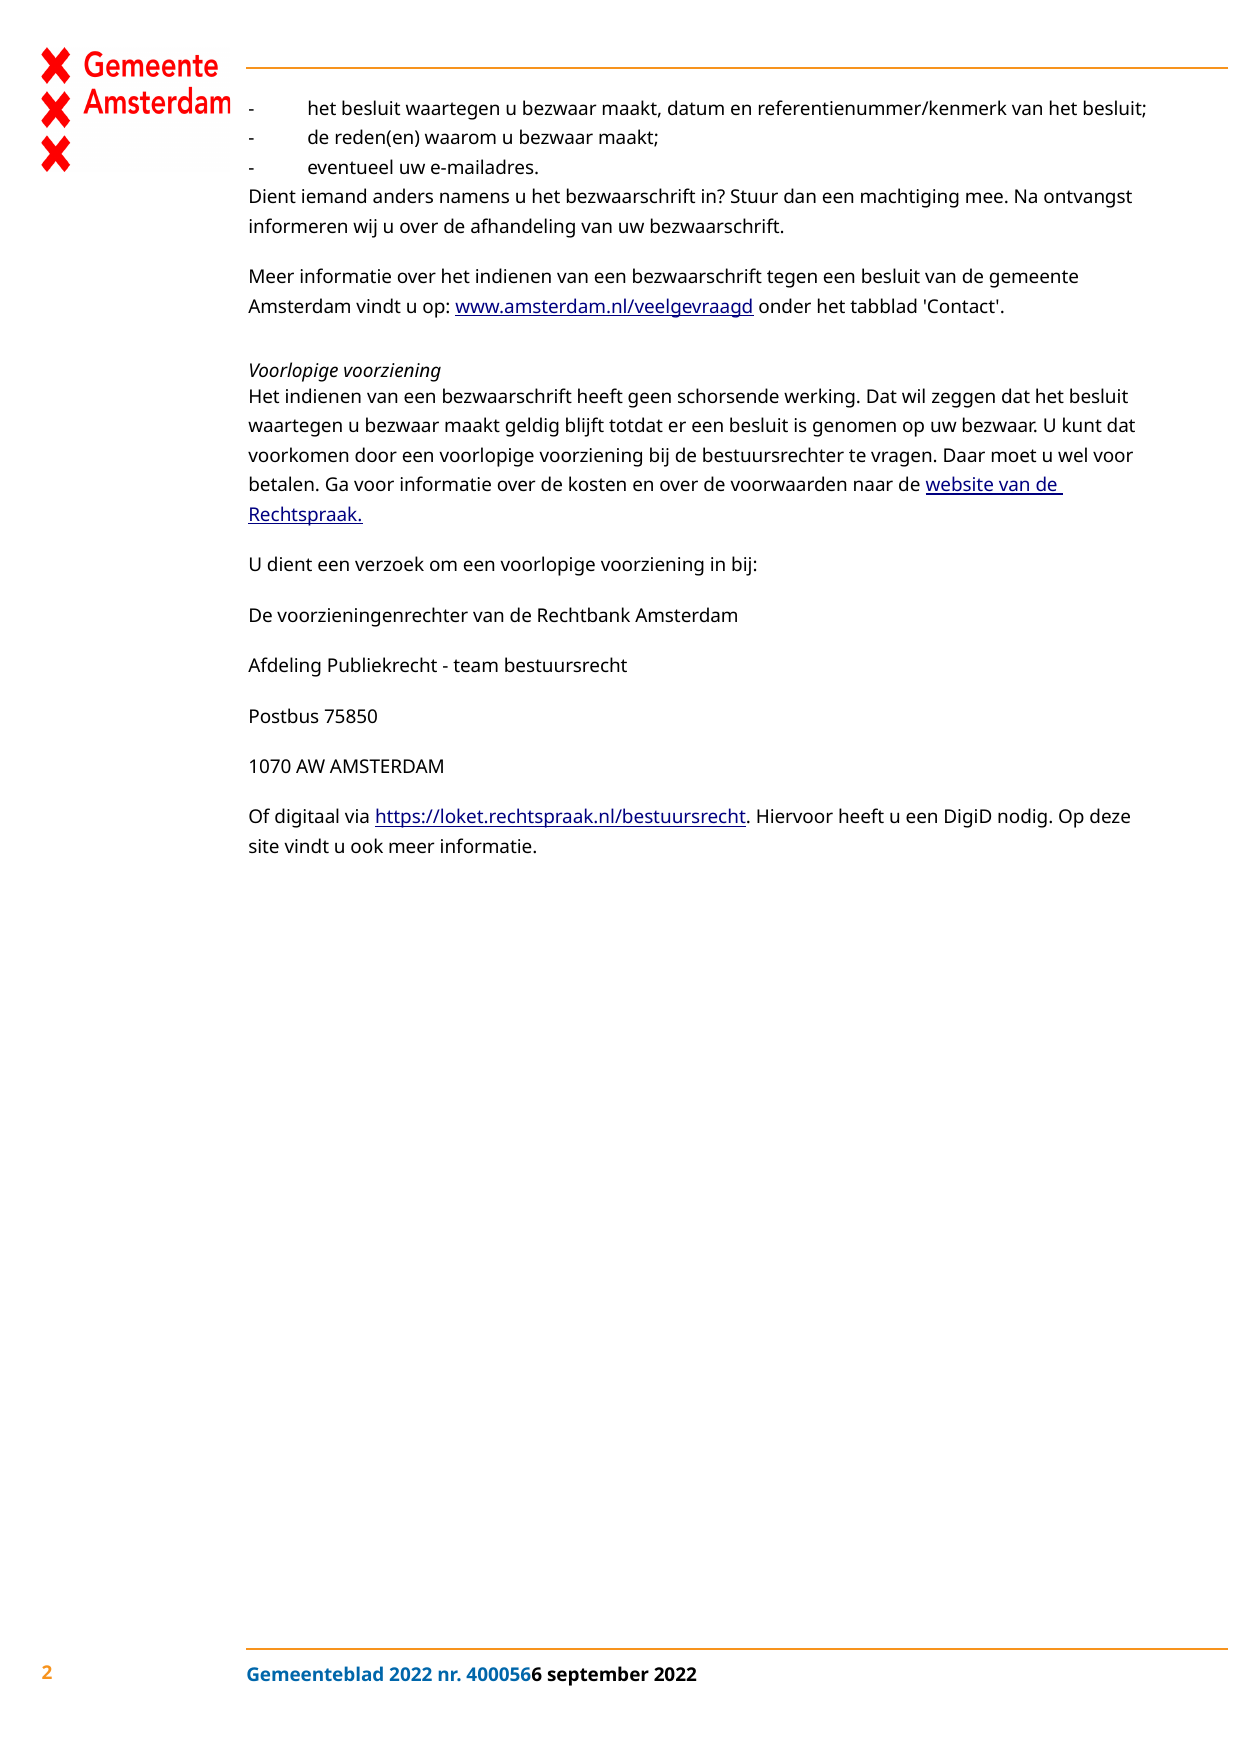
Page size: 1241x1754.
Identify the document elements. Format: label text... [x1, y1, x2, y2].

list eventueel uw e-mailadres. [248, 154, 1152, 180]
text 1070 AW AMSTERDAM [248, 753, 1152, 779]
text Het indienen van een bezwaarschrift heeft geen schorsende werking. Dat wil zeggen dat het besluit waartegen u bezwaar maakt geldig blijft totdat er een besluit is genomen op uw bezwaar. U kunt dat voorkomen door een voorlopige voorziening bij de bestuursrechter te vragen. Daar moet u wel voor betalen. Ga voor informatie over de kosten en over de voorwaarden naar de website van de Rechtspraak. [248, 383, 1152, 527]
text Postbus 75850 [248, 703, 1152, 728]
picture [41, 47, 231, 172]
text Afdeling Publiekrecht - team bestuursrecht [248, 652, 1152, 678]
text De voorzieningenrechter van de Rechtbank Amsterdam [248, 602, 1152, 628]
text Dient iemand anders namens u het bezwaarschrift in? Stuur dan een machtiging mee. Na ontvangst informeren wij u over de afhandeling van uw bezwaarschrift. [248, 183, 1152, 239]
text Of digitaal via https://loket.rechtspraak.nl/bestuursrecht. Hiervoor heeft u een DigiD nodig. Op deze site vindt u ook meer informatie. [248, 804, 1152, 859]
list het besluit waartegen u bezwaar maakt, datum en referentienummer/kenmerk van het besluit; [248, 95, 1152, 121]
text U dient een verzoek om een voorlopige voorziening in bij: [248, 552, 1152, 577]
text Meer informatie over het indienen van een bezwaarschrift tegen een besluit van de gemeente Amsterdam vindt u op: www.amsterdam.nl/veelgevraagd onder het tabblad 'Contact'. [248, 263, 1152, 319]
text Voorlopige voorziening [248, 357, 1152, 383]
list de reden(en) waarom u bezwaar maakt; [248, 124, 1152, 150]
